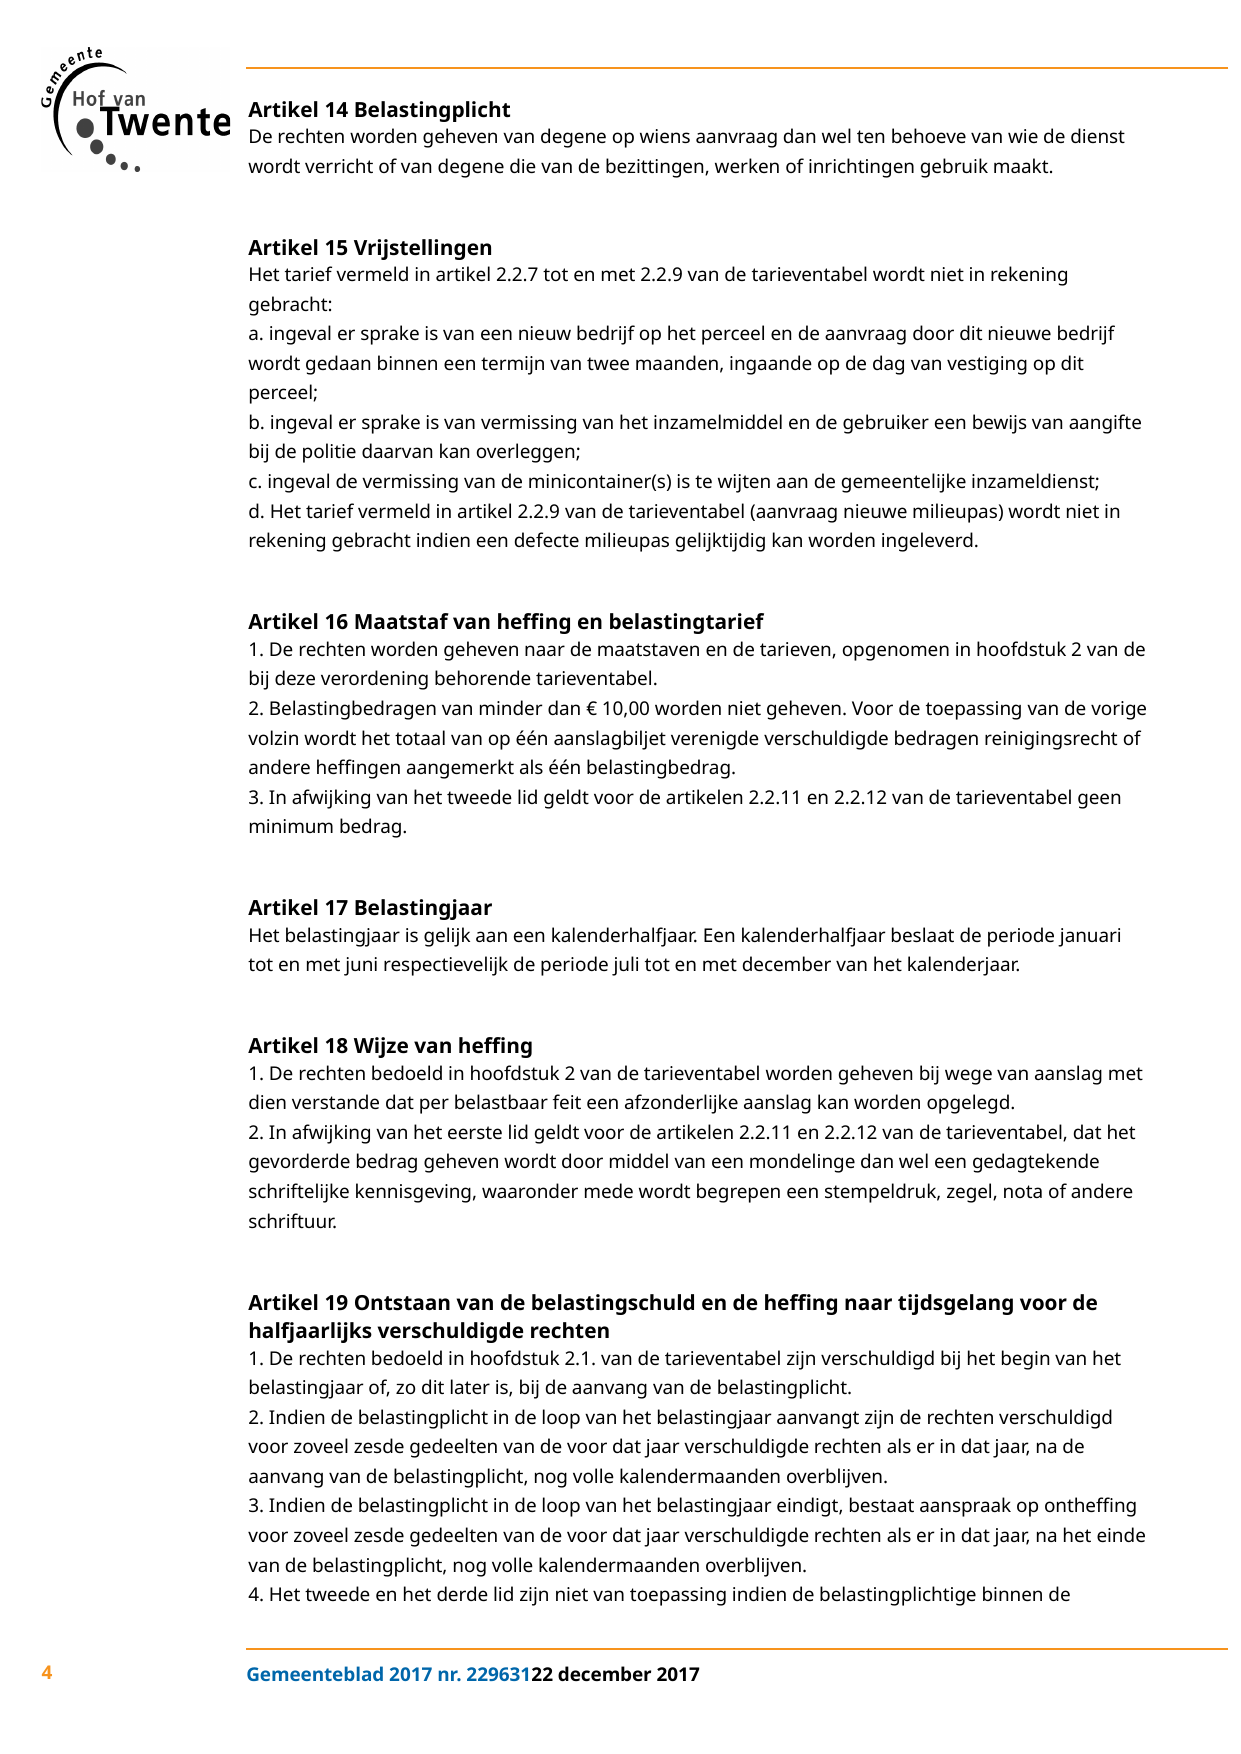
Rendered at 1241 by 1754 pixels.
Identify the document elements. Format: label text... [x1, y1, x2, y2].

text 1. De rechten bedoeld in hoofdstuk 2 van de tarieventabel worden geheven bij wege van aanslag met dien verstande dat per belastbaar feit een afzonderlijke aanslag kan worden opgelegd. [248, 1060, 1152, 1115]
text 4. Het tweede en het derde lid zijn niet van toepassing indien de belastingplichtige binnen de [248, 1581, 1152, 1607]
text a. ingeval er sprake is van een nieuw bedrijf op het perceel en de aanvraag door dit nieuwe bedrijf wordt gedaan binnen een termijn van twee maanden, ingaande op de dag van vestiging op dit perceel; [248, 320, 1152, 405]
text 2. In afwijking van het eerste lid geldt voor de artikelen 2.2.11 en 2.2.12 van de tarieventabel, dat het gevorderde bedrag geheven wordt door middel van een mondelinge dan wel een gedagtekende schriftelijke kennisgeving, waaronder mede wordt begrepen een stempeldruk, zegel, nota of andere schriftuur. [248, 1119, 1152, 1233]
text c. ingeval de vermissing van de minicontainer(s) is te wijten aan de gemeentelijke inzameldienst; [248, 468, 1152, 494]
text Artikel 14 Belastingplicht [248, 95, 1152, 123]
text d. Het tarief vermeld in artikel 2.2.9 van de tarieventabel (aanvraag nieuwe milieupas) wordt niet in rekening gebracht indien een defecte milieupas gelijktijdig kan worden ingeleverd. [248, 498, 1152, 553]
text Artikel 15 Vrijstellingen [248, 233, 1152, 261]
text b. ingeval er sprake is van vermissing van het inzamelmiddel en de gebruiker een bewijs van aangifte bij de politie daarvan kan overleggen; [248, 409, 1152, 464]
text 3. Indien de belastingplicht in de loop van het belastingjaar eindigt, bestaat aanspraak op ontheffing voor zoveel zesde gedeelten van de voor dat jaar verschuldigde rechten als er in dat jaar, na het einde van de belastingplicht, nog volle kalendermaanden overblijven. [248, 1493, 1152, 1577]
text Artikel 19 Ontstaan van de belastingschuld en de heffing naar tijdsgelang voor de halfjaarlijks verschuldigde rechten [248, 1288, 1152, 1345]
text Artikel 18 Wijze van heffing [248, 1031, 1152, 1060]
text 2. Indien de belastingplicht in de loop van het belastingjaar aanvangt zijn de rechten verschuldigd voor zoveel zesde gedeelten van de voor dat jaar verschuldigde rechten als er in dat jaar, na de aanvang van de belastingplicht, nog volle kalendermaanden overblijven. [248, 1404, 1152, 1489]
picture [41, 47, 231, 172]
text Artikel 16 Maatstaf van heffing en belastingtarief [248, 607, 1152, 636]
text Artikel 17 Belastingjaar [248, 893, 1152, 922]
text 1. De rechten bedoeld in hoofdstuk 2.1. van de tarieventabel zijn verschuldigd bij het begin van het belastingjaar of, zo dit later is, bij de aanvang van de belastingplicht. [248, 1345, 1152, 1400]
text Het belastingjaar is gelijk aan een kalenderhalfjaar. Een kalenderhalfjaar beslaat de periode januari tot en met juni respectievelijk de periode juli tot en met december van het kalenderjaar. [248, 922, 1152, 977]
text 1. De rechten worden geheven naar de maatstaven en de tarieven, opgenomen in hoofdstuk 2 van de bij deze verordening behorende tarieventabel. [248, 636, 1152, 691]
text 3. In afwijking van het tweede lid geldt voor de artikelen 2.2.11 en 2.2.12 van de tarieventabel geen minimum bedrag. [248, 784, 1152, 839]
text 2. Belastingbedragen van minder dan € 10,00 worden niet geheven. Voor de toepassing van de vorige volzin wordt het totaal van op één aanslagbiljet verenigde verschuldigde bedragen reinigingsrecht of andere heffingen aangemerkt als één belastingbedrag. [248, 695, 1152, 780]
text Het tarief vermeld in artikel 2.2.7 tot en met 2.2.9 van de tarieventabel wordt niet in rekening gebracht: [248, 261, 1152, 317]
text De rechten worden geheven van degene op wiens aanvraag dan wel ten behoeve van wie de dienst wordt verricht of van degene die van de bezittingen, werken of inrichtingen gebruik maakt. [248, 123, 1152, 178]
